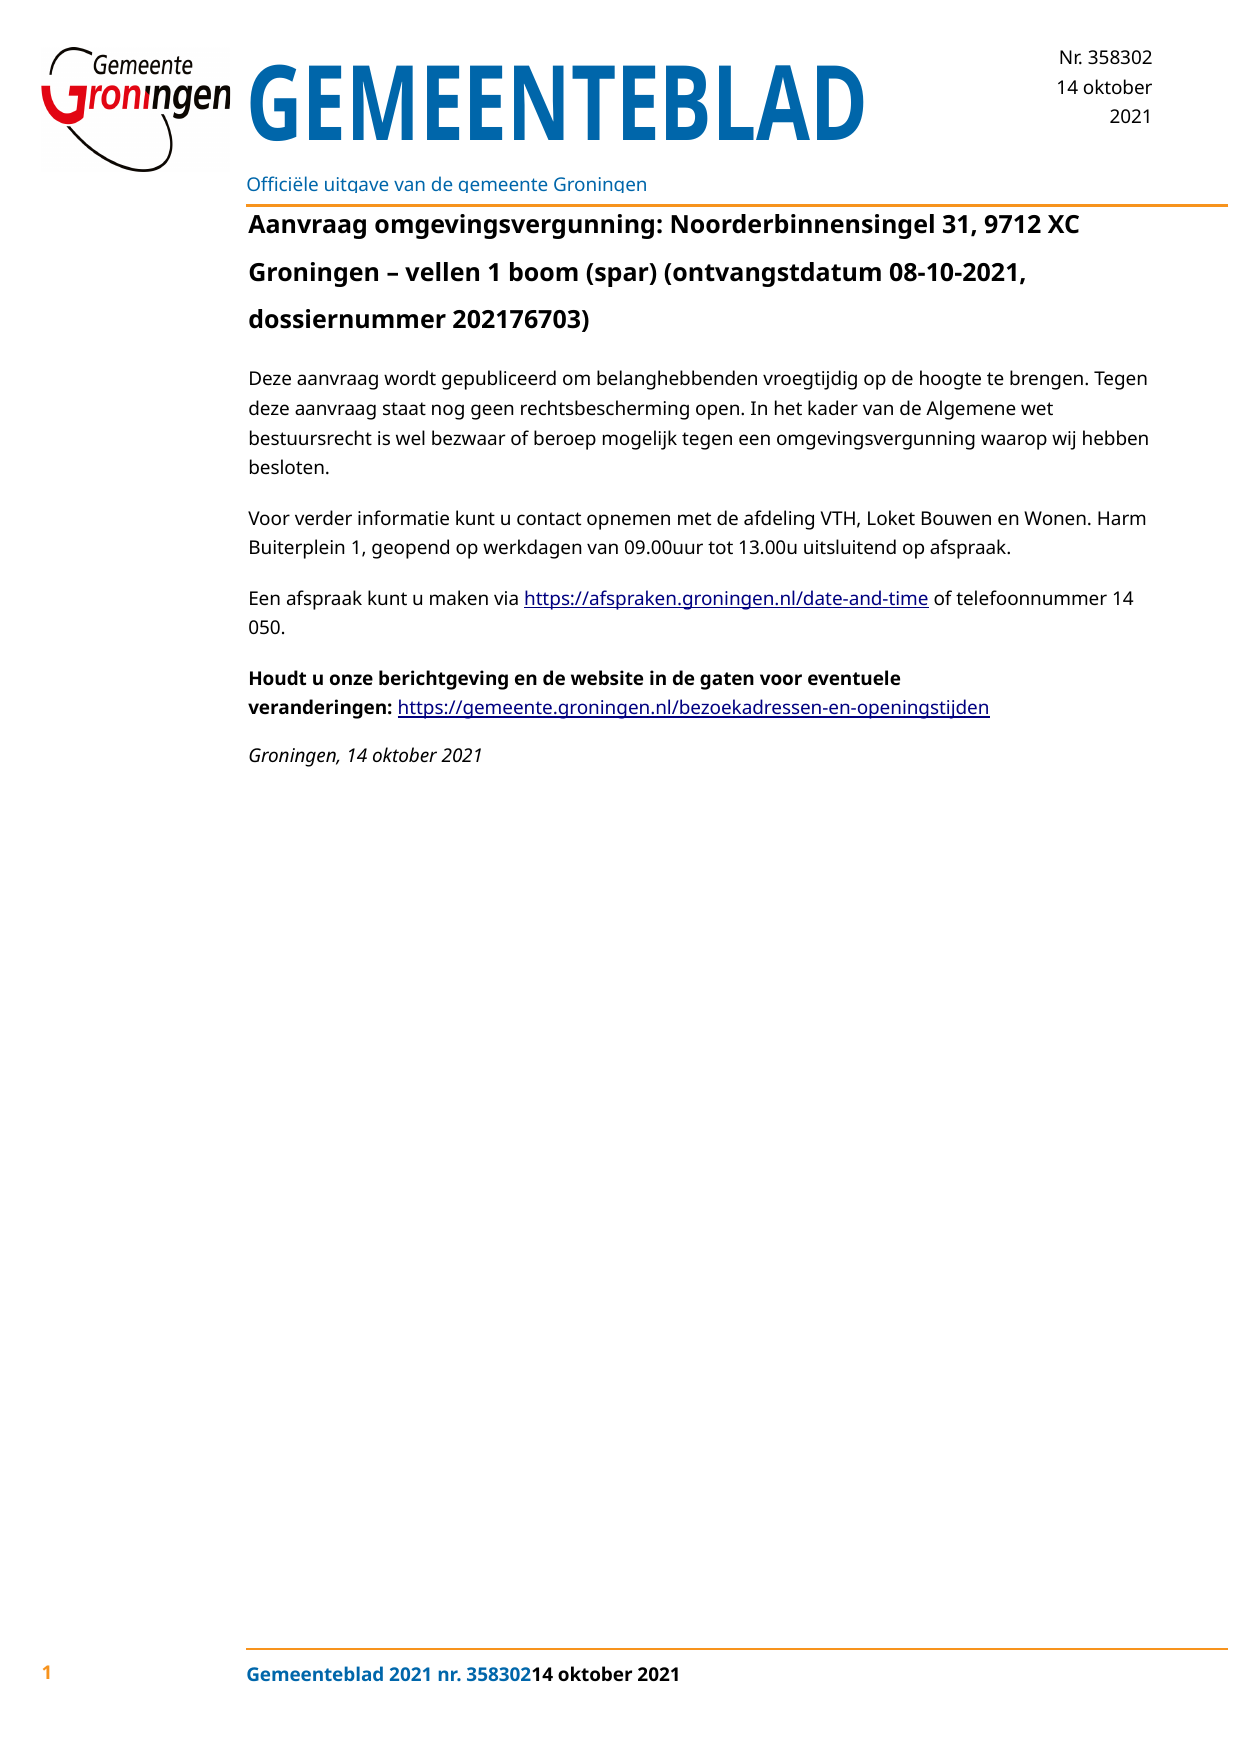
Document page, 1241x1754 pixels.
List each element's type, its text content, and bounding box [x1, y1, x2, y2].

picture [41, 47, 231, 172]
text Aanvraag omgevingsvergunning: Noorderbinnensingel 31, 9712 XC Groningen – vellen 1 boom (spar) (ontvangstdatum 08-10-2021, dossiernummer 202176703) [248, 207, 1152, 336]
text Houdt u onze berichtgeving en de website in de gaten voor eventuele veranderingen: https://gemeente.groningen.nl/bezoekadressen-en-openingstijden [248, 665, 1152, 720]
text Groningen, 14 oktober 2021 [248, 742, 1152, 768]
text Deze aanvraag wordt gepubliceerd om belanghebbenden vroegtijdig op de hoogte te brengen. Tegen deze aanvraag staat nog geen rechtsbescherming open. In het kader van de Algemene wet bestuursrecht is wel bezwaar of beroep mogelijk tegen een omgevingsvergunning waarop wij hebben besloten. [248, 366, 1152, 480]
text Voor verder informatie kunt u contact opnemen met de afdeling VTH, Loket Bouwen en Wonen. Harm Buiterplein 1, geopend op werkdagen van 09.00uur tot 13.00u uitsluitend op afspraak. [248, 505, 1152, 560]
text Een afspraak kunt u maken via https://afspraken.groningen.nl/date-and-time of telefoonnummer 14 050. [248, 585, 1152, 640]
